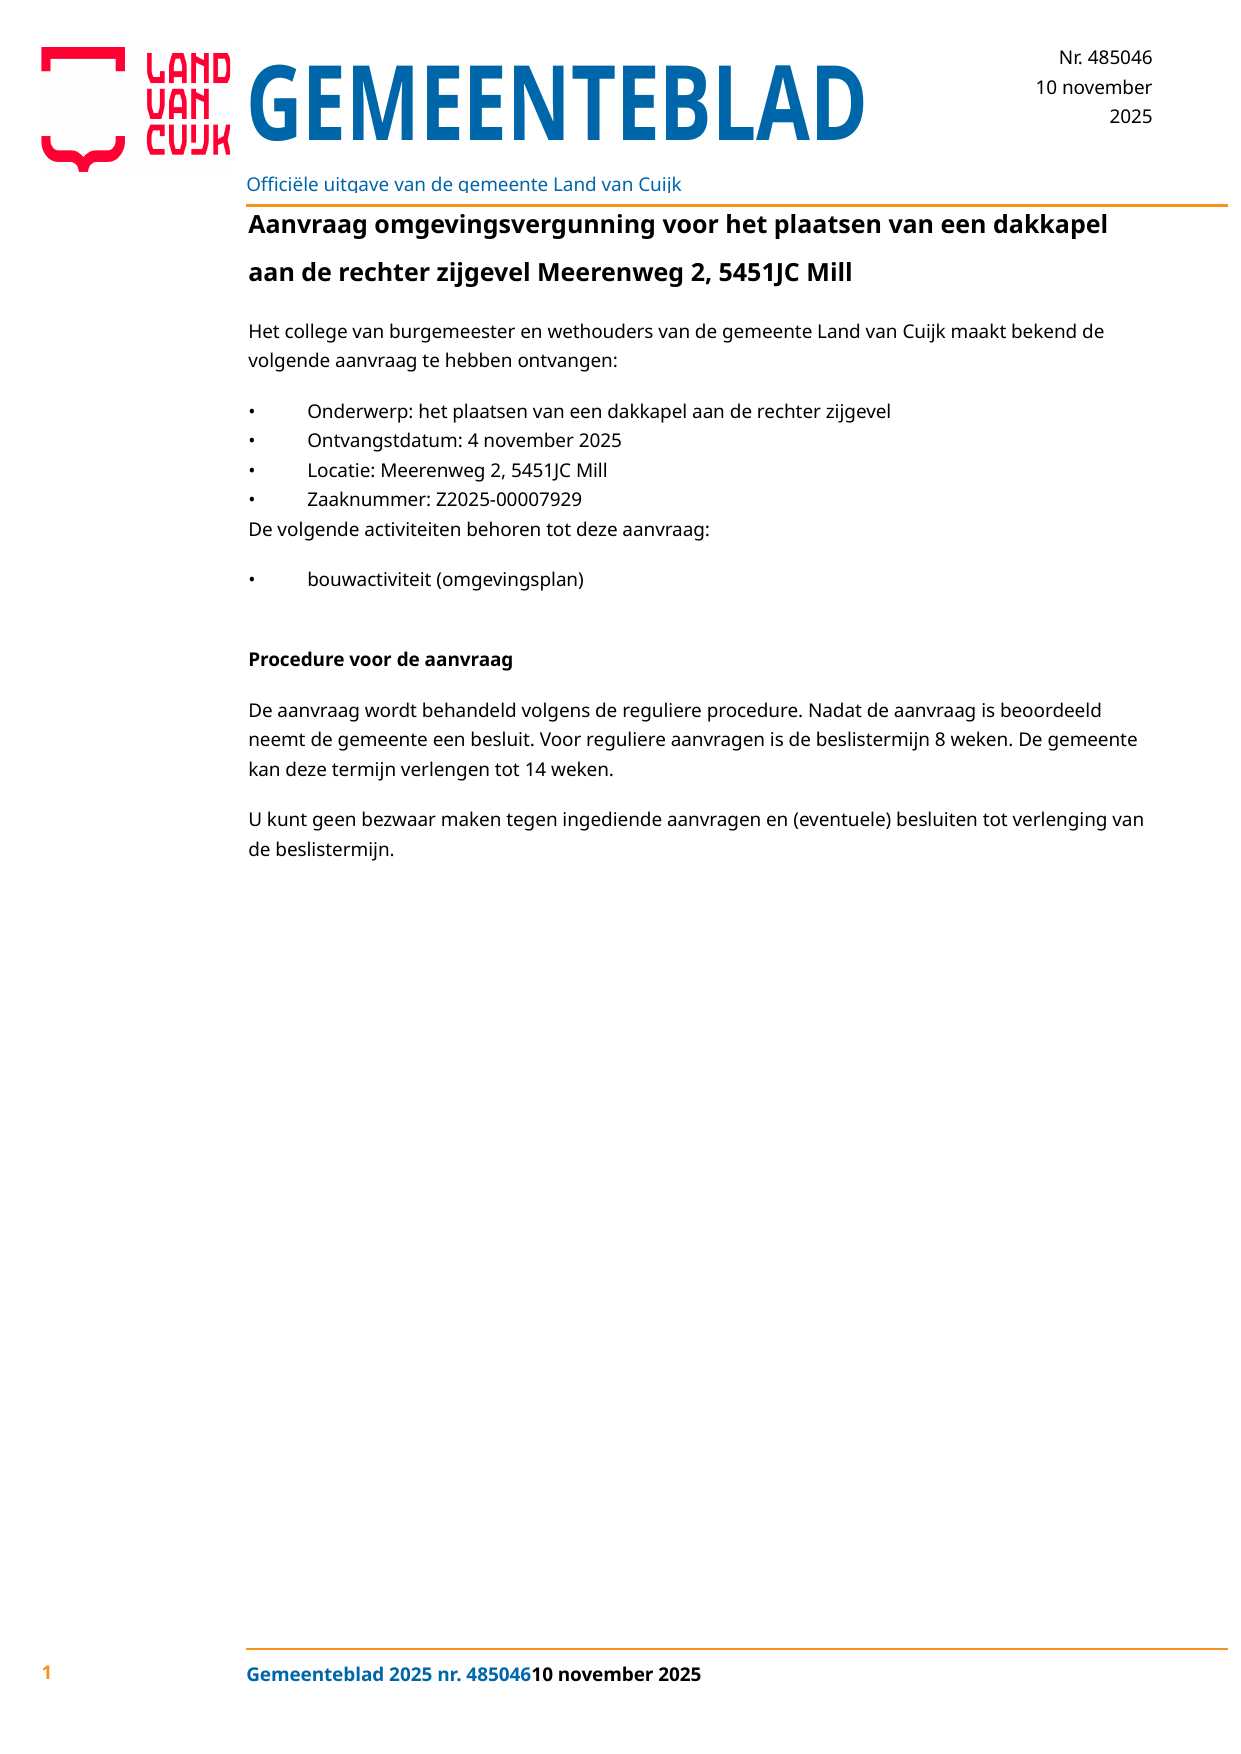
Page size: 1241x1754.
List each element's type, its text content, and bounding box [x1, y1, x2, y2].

list Locatie: Meerenweg 2, 5451JC Mill [248, 457, 1152, 483]
text Procedure voor de aanvraag [248, 647, 1152, 672]
list Zaaknummer: Z2025-00007929 [248, 487, 1152, 512]
text De volgende activiteiten behoren tot deze aanvraag: [248, 516, 1152, 542]
text U kunt geen bezwaar maken tegen ingediende aanvragen en (eventuele) besluiten tot verlenging van de beslistermijn. [248, 807, 1152, 862]
list bouwactiviteit (omgevingsplan) [248, 567, 1152, 592]
list Onderwerp: het plaatsen van een dakkapel aan de rechter zijgevel [248, 398, 1152, 424]
text De aanvraag wordt behandeld volgens de reguliere procedure. Nadat de aanvraag is beoordeeld neemt de gemeente een besluit. Voor reguliere aanvragen is de beslistermijn 8 weken. De gemeente kan deze termijn verlengen tot 14 weken. [248, 697, 1152, 782]
picture [41, 47, 231, 172]
text Het college van burgemeester en wethouders van de gemeente Land van Cuijk maakt bekend de volgende aanvraag te hebben ontvangen: [248, 318, 1152, 373]
text Aanvraag omgevingsvergunning voor het plaatsen van een dakkapel aan de rechter zijgevel Meerenweg 2, 5451JC Mill [248, 207, 1152, 288]
list Ontvangstdatum: 4 november 2025 [248, 427, 1152, 453]
